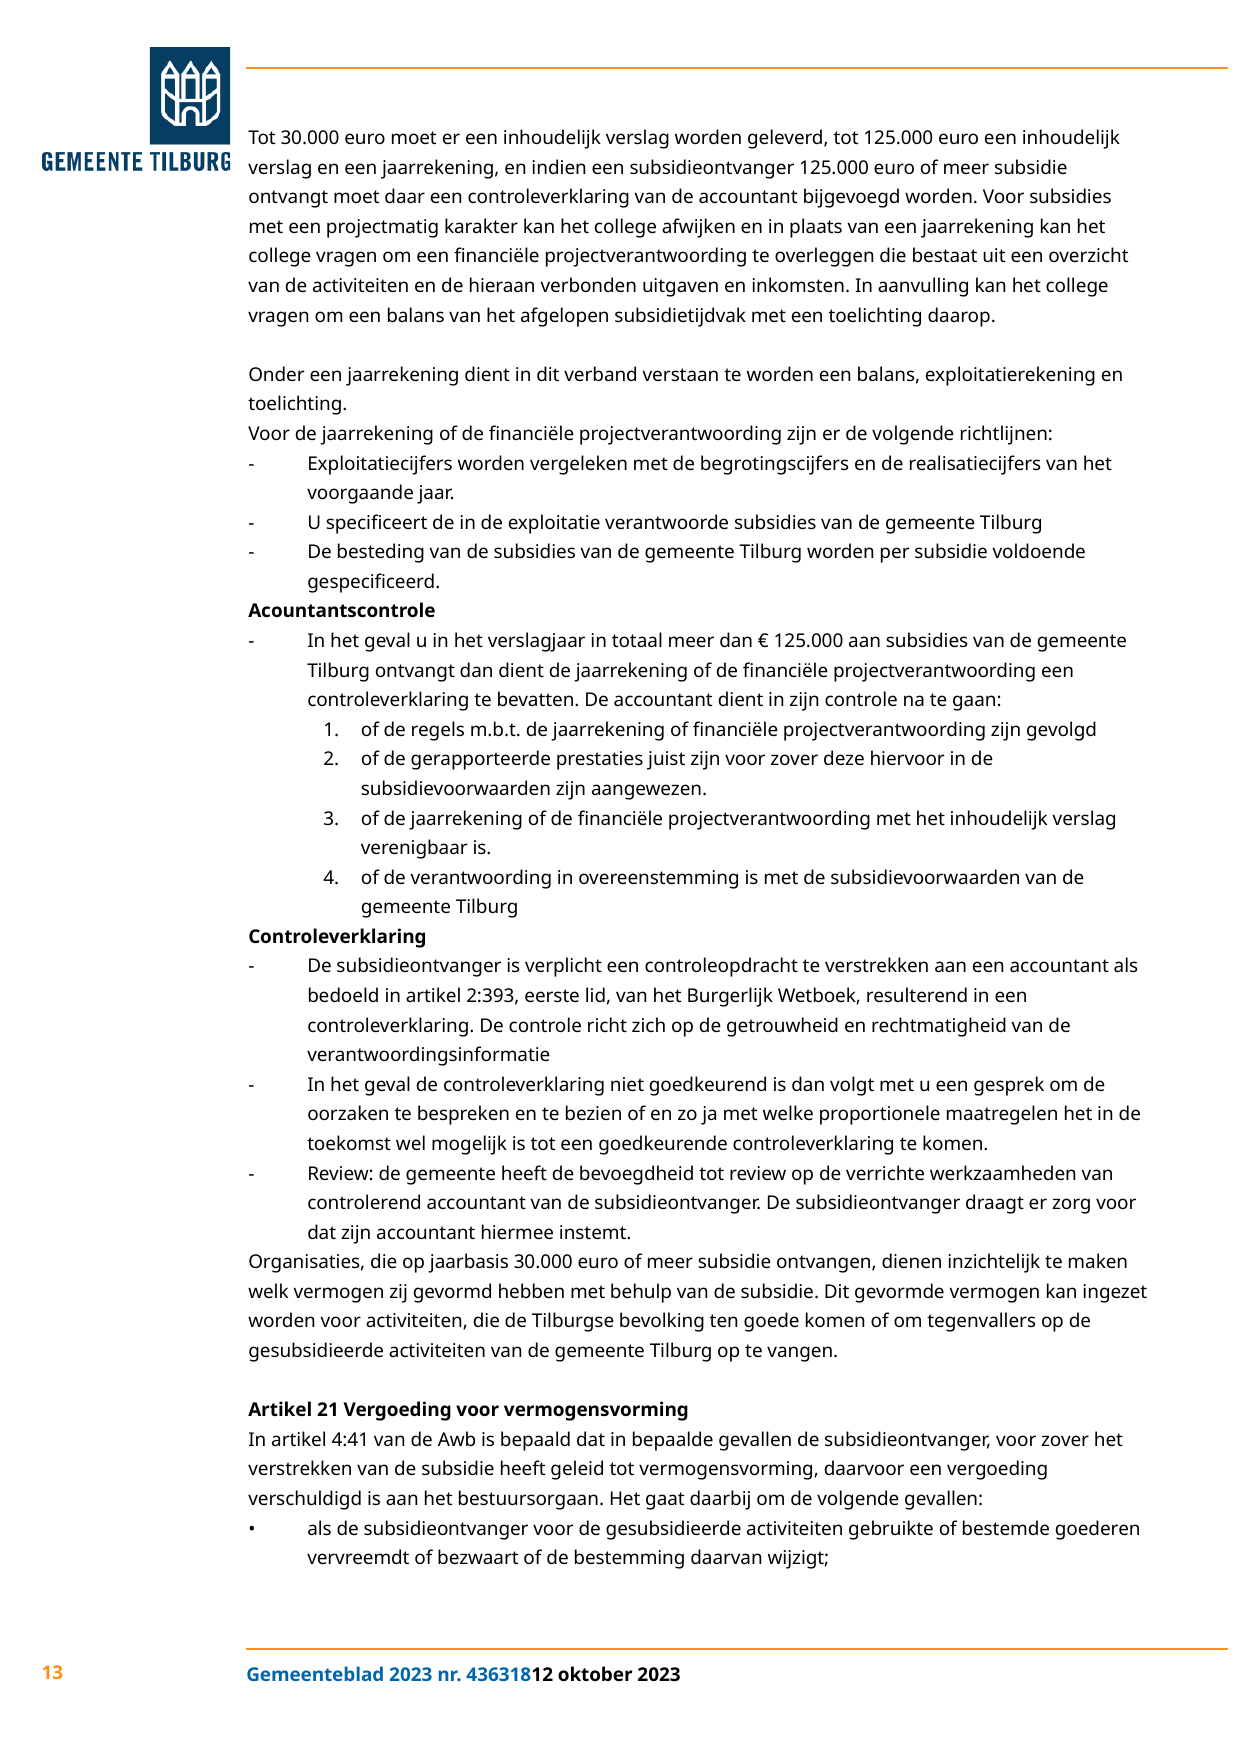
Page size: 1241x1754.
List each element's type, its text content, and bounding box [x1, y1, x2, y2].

text Controleverklaring [248, 923, 1152, 949]
list In het geval de controleverklaring niet goedkeurend is dan volgt met u een gesprek om de oorzaken te bespreken en te bezien of en zo ja met welke proportionele maatregelen het in de toekomst wel mogelijk is tot een goedkeurende controleverklaring te komen. [248, 1071, 1152, 1156]
list of de verantwoording in overeenstemming is met de subsidievoorwaarden van de gemeente Tilburg [323, 864, 1152, 919]
text Organisaties, die op jaarbasis 30.000 euro of meer subsidie ontvangen, dienen inzichtelijk te maken welk vermogen zij gevormd hebben met behulp van de subsidie. Dit gevormde vermogen kan ingezet worden voor activiteiten, die de Tilburgse bevolking ten goede komen of om tegenvallers op de gesubsidieerde activiteiten van de gemeente Tilburg op te vangen. [248, 1248, 1152, 1363]
list In het geval u in het verslagjaar in totaal meer dan € 125.000 aan subsidies van de gemeente Tilburg ontvangt dan dient de jaarrekening of de financiële projectverantwoording een controleverklaring te bevatten. De accountant dient in zijn controle na te gaan: [248, 627, 1152, 712]
list of de jaarrekening of de financiële projectverantwoording met het inhoudelijk verslag verenigbaar is. [323, 805, 1152, 860]
list Exploitatiecijfers worden vergeleken met de begrotingscijfers en de realisatiecijfers van het voorgaande jaar. [248, 450, 1152, 505]
text Tot 30.000 euro moet er een inhoudelijk verslag worden geleverd, tot 125.000 euro een inhoudelijk verslag en een jaarrekening, en indien een subsidieontvanger 125.000 euro of meer subsidie ontvangt moet daar een controleverklaring van de accountant bijgevoegd worden. Voor subsidies met een projectmatig karakter kan het college afwijken en in plaats van een jaarrekening kan het college vragen om een financiële projectverantwoording te overleggen die bestaat uit een overzicht van de activiteiten en de hieraan verbonden uitgaven en inkomsten. In aanvulling kan het college vragen om een balans van het afgelopen subsidietijdvak met een toelichting daarop. [248, 124, 1152, 328]
text Artikel 21 Vergoeding voor vermogensvorming [248, 1396, 1152, 1422]
picture [41, 47, 231, 172]
list De besteding van de subsidies van de gemeente Tilburg worden per subsidie voldoende gespecificeerd. [248, 538, 1152, 594]
list of de gerapporteerde prestaties juist zijn voor zover deze hiervoor in de subsidievoorwaarden zijn aangewezen. [323, 746, 1152, 801]
text In artikel 4:41 van de Awb is bepaald dat in bepaalde gevallen de subsidieontvanger, voor zover het verstrekken van de subsidie heeft geleid tot vermogensvorming, daarvoor een vergoeding verschuldigd is aan het bestuursorgaan. Het gaat daarbij om de volgende gevallen: [248, 1426, 1152, 1511]
list U specificeert de in de exploitatie verantwoorde subsidies van de gemeente Tilburg [248, 509, 1152, 535]
list Review: de gemeente heeft de bevoegdheid tot review op de verrichte werkzaamheden van controlerend accountant van de subsidieontvanger. De subsidieontvanger draagt er zorg voor dat zijn accountant hiermee instemt. [248, 1160, 1152, 1245]
list als de subsidieontvanger voor de gesubsidieerde activiteiten gebruikte of bestemde goederen vervreemdt of bezwaart of de bestemming daarvan wijzigt; [248, 1515, 1152, 1570]
list De subsidieontvanger is verplicht een controleopdracht te verstrekken aan een accountant als bedoeld in artikel 2:393, eerste lid, van het Burgerlijk Wetboek, resulterend in een controleverklaring. De controle richt zich op de getrouwheid en rechtmatigheid van de verantwoordingsinformatie [248, 953, 1152, 1067]
list of de regels m.b.t. de jaarrekening of financiële projectverantwoording zijn gevolgd [323, 716, 1152, 742]
text Acountantscontrole [248, 598, 1152, 623]
text Voor de jaarrekening of de financiële projectverantwoording zijn er de volgende richtlijnen: [248, 420, 1152, 446]
text Onder een jaarrekening dient in dit verband verstaan te worden een balans, exploitatierekening en toelichting. [248, 361, 1152, 416]
